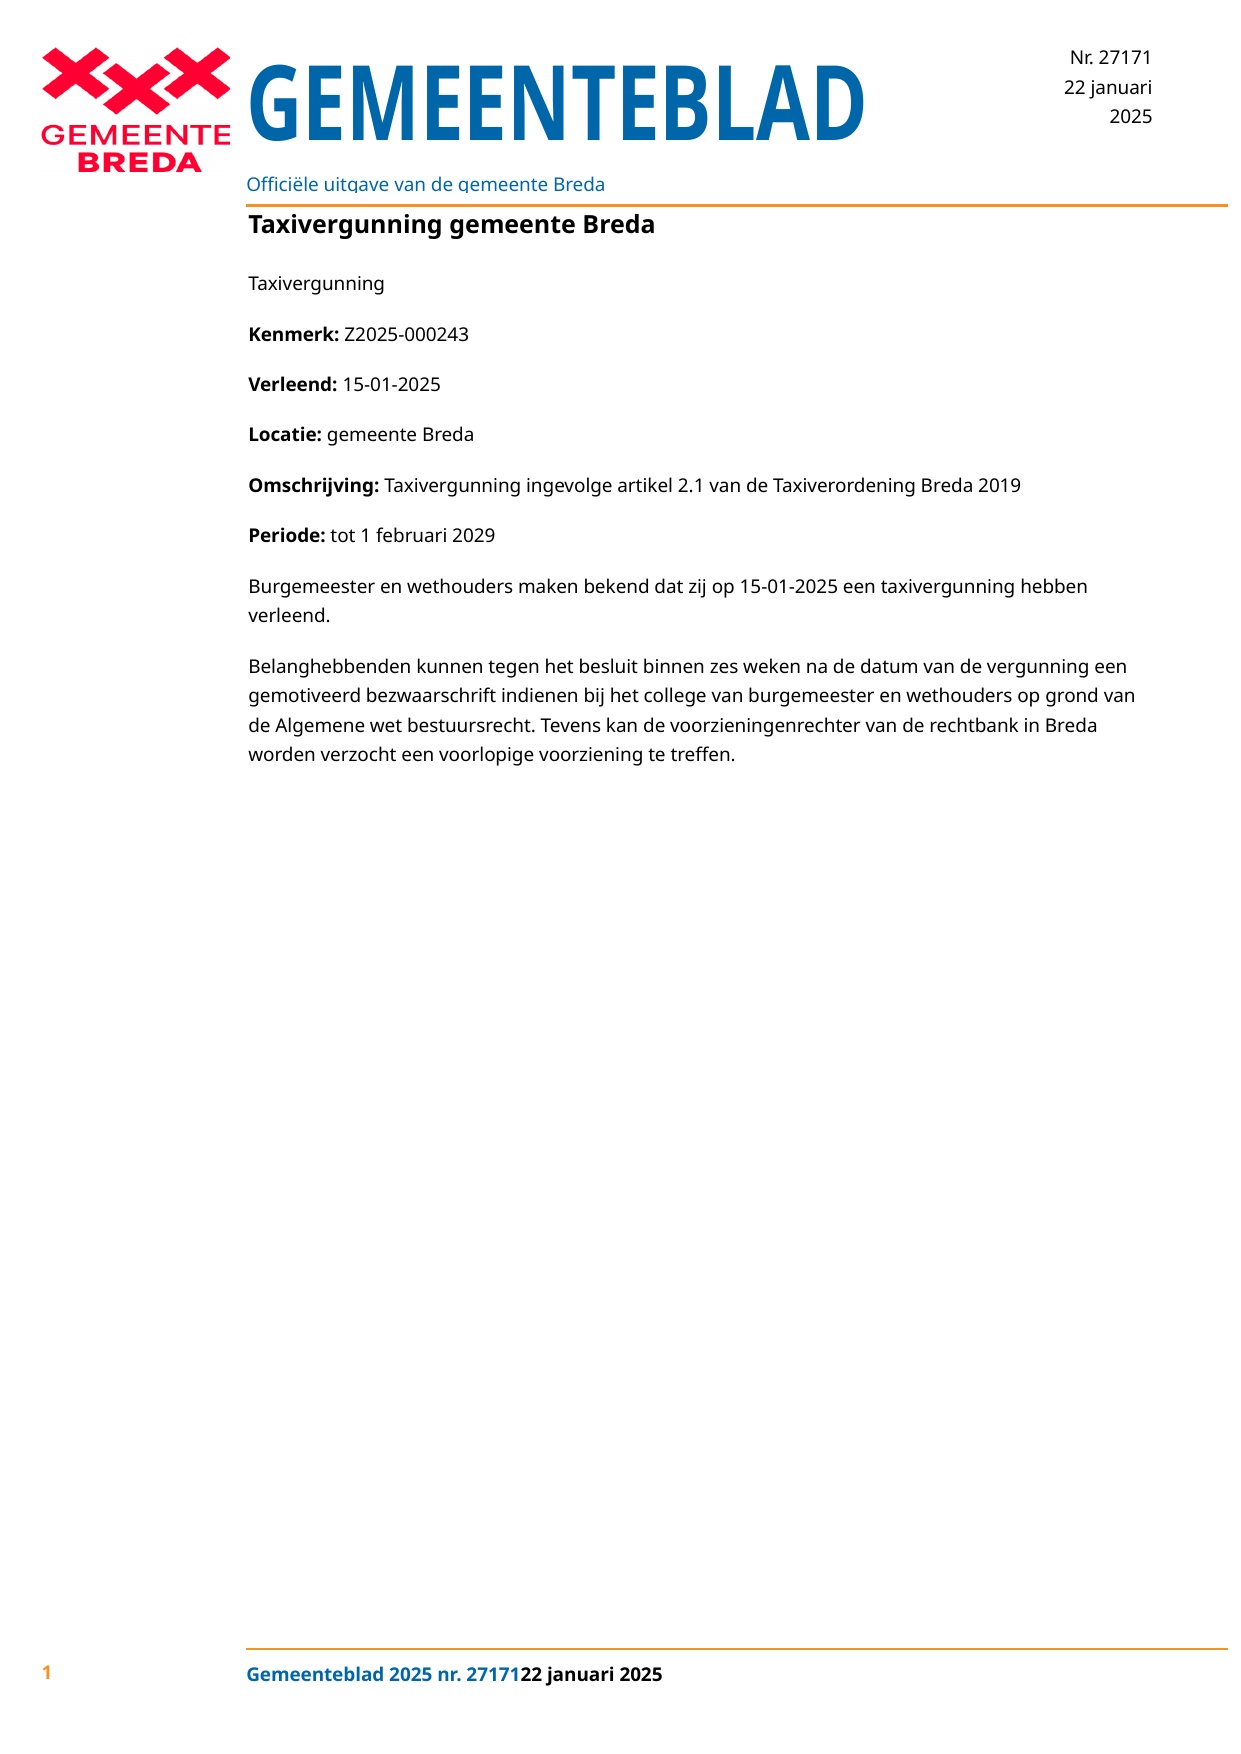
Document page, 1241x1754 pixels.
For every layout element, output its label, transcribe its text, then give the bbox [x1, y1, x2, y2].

text Periode: tot 1 februari 2029 [248, 522, 1152, 548]
text Taxivergunning [248, 270, 1152, 296]
picture [41, 47, 231, 172]
text Kenmerk: Z2025-000243 [248, 321, 1152, 346]
text Locatie: gemeente Breda [248, 422, 1152, 447]
text Taxivergunning gemeente Breda [248, 207, 1152, 241]
text Belanghebbenden kunnen tegen het besluit binnen zes weken na de datum van de vergunning een gemotiveerd bezwaarschrift indienen bij het college van burgemeester en wethouders op grond van de Algemene wet bestuursrecht. Tevens kan de voorzieningenrechter van de rechtbank in Breda worden verzocht een voorlopige voorziening te treffen. [248, 653, 1152, 767]
text Verleend: 15-01-2025 [248, 371, 1152, 397]
text Omschrijving: Taxivergunning ingevolge artikel 2.1 van de Taxiverordening Breda 2019 [248, 472, 1152, 498]
text Burgemeester en wethouders maken bekend dat zij op 15-01-2025 een taxivergunning hebben verleend. [248, 573, 1152, 628]
